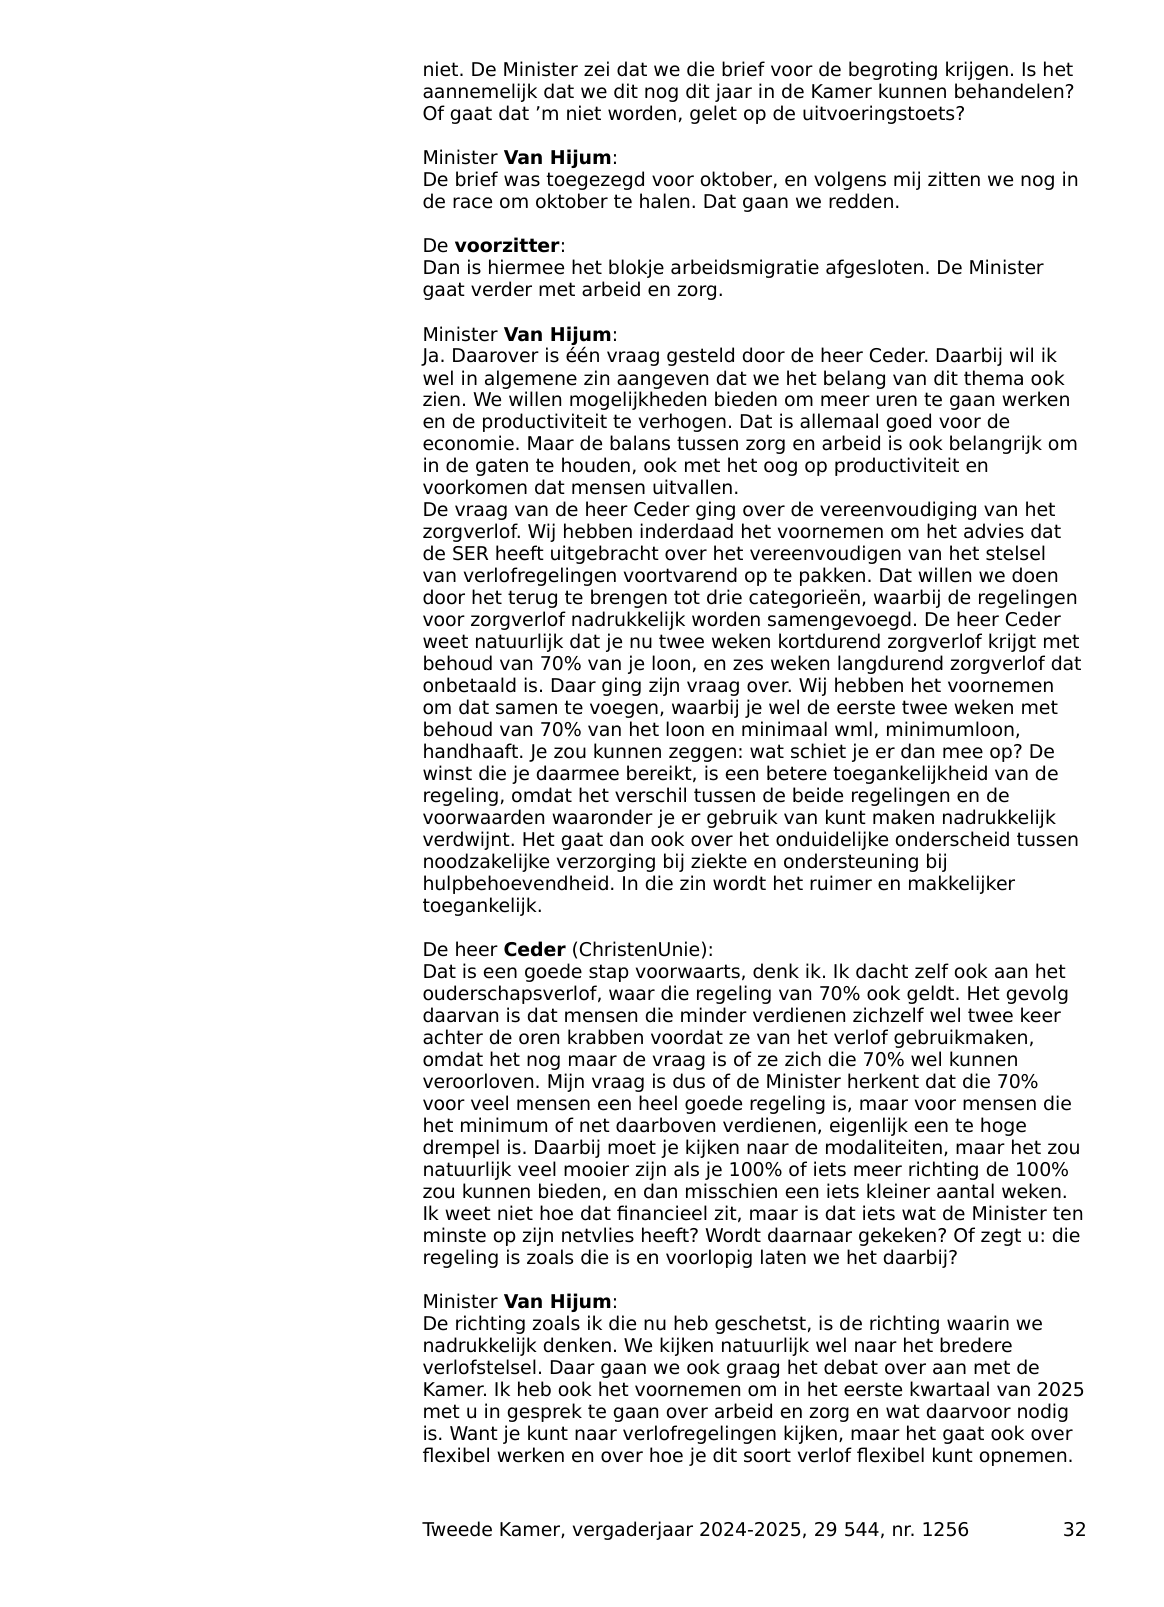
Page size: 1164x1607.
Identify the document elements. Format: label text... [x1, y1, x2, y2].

text De brief was toegezegd voor oktober, en volgens mij zitten we nog in de race om oktober te halen. Dat gaan we redden. [422, 169, 1087, 213]
text Minister Van Hijum: [422, 147, 1087, 169]
text Ja. Daarover is één vraag gesteld door de heer Ceder. Daarbij wil ik wel in algemene zin aangeven dat we het belang van dit thema ook zien. We willen mogelijkheden bieden om meer uren te gaan werken en de productiviteit te verhogen. Dat is allemaal goed voor de economie. Maar de balans tussen zorg en arbeid is ook belangrijk om in de gaten te houden, ook met het oog op productiviteit en voorkomen dat mensen uitvallen. [422, 345, 1087, 499]
text Dat is een goede stap voorwaarts, denk ik. Ik dacht zelf ook aan het ouderschapsverlof, waar die regeling van 70% ook geldt. Het gevolg daarvan is dat mensen die minder verdienen zichzelf wel twee keer achter de oren krabben voordat ze van het verlof gebruikmaken, omdat het nog maar de vraag is of ze zich die 70% wel kunnen veroorloven. Mijn vraag is dus of de Minister herkent dat die 70% voor veel mensen een heel goede regeling is, maar voor mensen die het minimum of net daarboven verdienen, eigenlijk een te hoge drempel is. Daarbij moet je kijken naar de modaliteiten, maar het zou natuurlijk veel mooier zijn als je 100% of iets meer richting de 100% zou kunnen bieden, en dan misschien een iets kleiner aantal weken. Ik weet niet hoe dat financieel zit, maar is dat iets wat de Minister ten minste op zijn netvlies heeft? Wordt daarnaar gekeken? Of zegt u: die regeling is zoals die is en voorlopig laten we het daarbij? [422, 961, 1087, 1269]
text De heer Ceder (ChristenUnie): [422, 939, 1087, 961]
text Minister Van Hijum: [422, 1291, 1087, 1313]
text De voorzitter: [422, 235, 1087, 257]
text niet. De Minister zei dat we die brief voor de begroting krijgen. Is het aannemelijk dat we dit nog dit jaar in de Kamer kunnen behandelen? Of gaat dat ’m niet worden, gelet op de uitvoeringstoets? [422, 59, 1087, 125]
text De richting zoals ik die nu heb geschetst, is de richting waarin we nadrukkelijk denken. We kijken natuurlijk wel naar het bredere verlofstelsel. Daar gaan we ook graag het debat over aan met de Kamer. Ik heb ook het voornemen om in het eerste kwartaal van 2025 met u in gesprek te gaan over arbeid en zorg en wat daarvoor nodig is. Want je kunt naar verlofregelingen kijken, maar het gaat ook over flexibel werken en over hoe je dit soort verlof flexibel kunt opnemen. [422, 1313, 1087, 1467]
text Minister Van Hijum: [422, 323, 1087, 345]
text De vraag van de heer Ceder ging over de vereenvoudiging van het zorgverlof. Wij hebben inderdaad het voornemen om het advies dat de SER heeft uitgebracht over het vereenvoudigen van het stelsel van verlofregelingen voortvarend op te pakken. Dat willen we doen door het terug te brengen tot drie categorieën, waarbij de regelingen voor zorgverlof nadrukkelijk worden samengevoegd. De heer Ceder weet natuurlijk dat je nu twee weken kortdurend zorgverlof krijgt met behoud van 70% van je loon, en zes weken langdurend zorgverlof dat onbetaald is. Daar ging zijn vraag over. Wij hebben het voornemen om dat samen te voegen, waarbij je wel de eerste twee weken met behoud van 70% van het loon en minimaal wml, minimumloon, handhaaft. Je zou kunnen zeggen: wat schiet je er dan mee op? De winst die je daarmee bereikt, is een betere toegankelijkheid van de regeling, omdat het verschil tussen de beide regelingen en de voorwaarden waaronder je er gebruik van kunt maken nadrukkelijk verdwijnt. Het gaat dan ook over het onduidelijke onderscheid tussen noodzakelijke verzorging bij ziekte en ondersteuning bij hulpbehoevendheid. In die zin wordt het ruimer en makkelijker toegankelijk. [422, 499, 1087, 917]
text Dan is hiermee het blokje arbeidsmigratie afgesloten. De Minister gaat verder met arbeid en zorg. [422, 257, 1087, 301]
